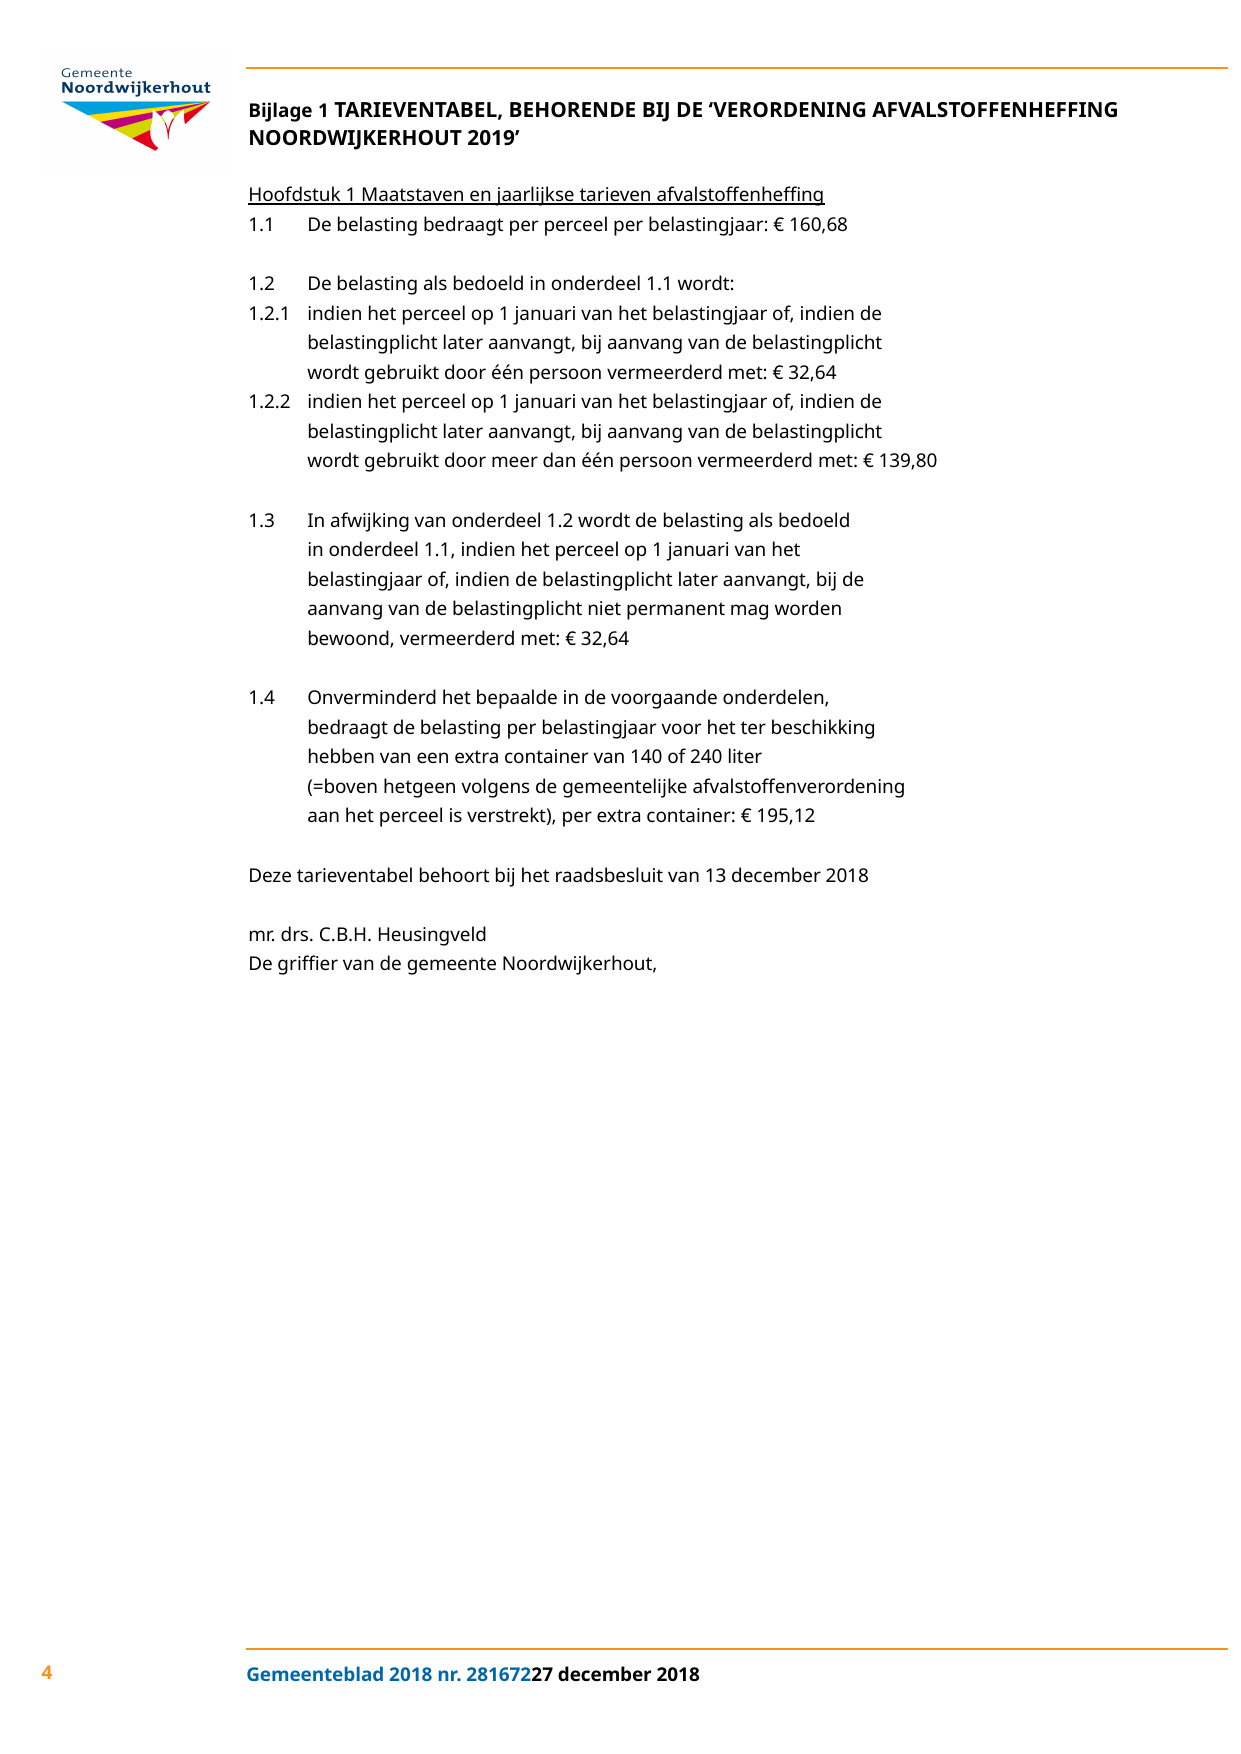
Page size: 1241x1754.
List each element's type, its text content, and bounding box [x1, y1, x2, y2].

list belastingplicht later aanvangt, bij aanvang van de belastingplicht [248, 329, 1152, 355]
list In afwijking van onderdeel 1.2 wordt de belasting als bedoeld [248, 507, 1152, 532]
list De belasting bedraagt per perceel per belastingjaar: € 160,68 [248, 211, 1152, 237]
list belastingplicht later aanvangt, bij aanvang van de belastingplicht [248, 418, 1152, 444]
text Hoofdstuk 1 Maatstaven en jaarlijkse tarieven afvalstoffenheffing [248, 181, 1152, 207]
list Onverminderd het bepaalde in de voorgaande onderdelen, [248, 684, 1152, 710]
list in onderdeel 1.1, indien het perceel op 1 januari van het [248, 536, 1152, 562]
list bewoond, vermeerderd met: € 32,64 [248, 625, 1152, 651]
list aanvang van de belastingplicht niet permanent mag worden [248, 596, 1152, 621]
list (=boven hetgeen volgens de gemeentelijke afvalstoffenverordening [248, 773, 1152, 799]
text mr. drs. C.B.H. Heusingveld [248, 921, 1152, 947]
list hebben van een extra container van 140 of 240 liter [248, 743, 1152, 769]
list bedraagt de belasting per belastingjaar voor het ter beschikking [248, 714, 1152, 739]
list wordt gebruikt door één persoon vermeerderd met: € 32,64 [248, 359, 1152, 384]
list belastingjaar of, indien de belastingplicht later aanvangt, bij de [248, 566, 1152, 592]
picture [41, 47, 231, 172]
list wordt gebruikt door meer dan één persoon vermeerderd met: € 139,80 [248, 448, 1152, 473]
list indien het perceel op 1 januari van het belastingjaar of, indien de [248, 300, 1152, 325]
text Deze tarieventabel behoort bij het raadsbesluit van 13 december 2018 [248, 862, 1152, 887]
list indien het perceel op 1 januari van het belastingjaar of, indien de [248, 388, 1152, 414]
text De griffier van de gemeente Noordwijkerhout, [248, 951, 1152, 976]
list De belasting als bedoeld in onderdeel 1.1 wordt: [248, 270, 1152, 296]
list aan het perceel is verstrekt), per extra container: € 195,12 [248, 803, 1152, 828]
text Bijlage 1 TARIEVENTABEL, BEHORENDE BIJ DE ‘VERORDENING AFVALSTOFFENHEFFING NOORDWIJKERHOUT 2019’ [248, 95, 1152, 152]
